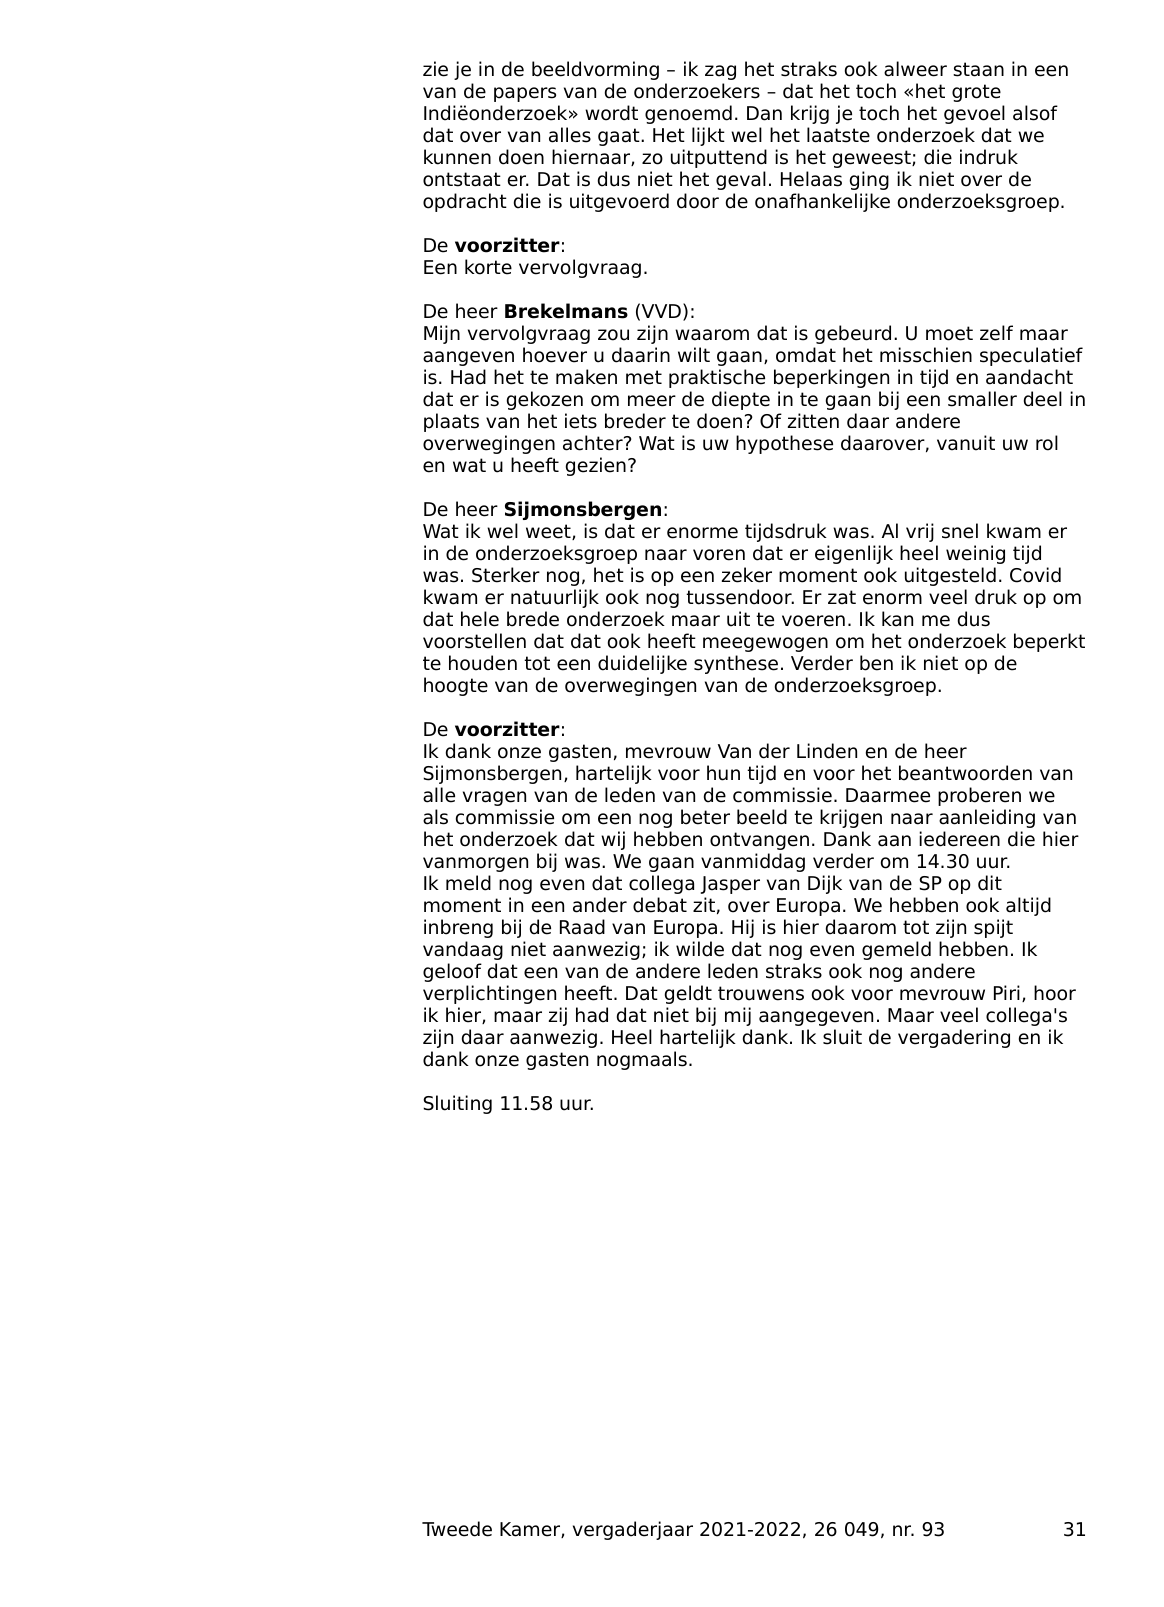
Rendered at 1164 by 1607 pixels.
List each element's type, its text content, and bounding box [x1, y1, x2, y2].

text Sluiting 11.58 uur. [422, 1093, 1087, 1115]
text Mijn vervolgvraag zou zijn waarom dat is gebeurd. U moet zelf maar aangeven hoever u daarin wilt gaan, omdat het misschien speculatief is. Had het te maken met praktische beperkingen in tijd en aandacht dat er is gekozen om meer de diepte in te gaan bij een smaller deel in plaats van het iets breder te doen? Of zitten daar andere overwegingen achter? Wat is uw hypothese daarover, vanuit uw rol en wat u heeft gezien? [422, 323, 1087, 477]
text De heer Sijmonsbergen: [422, 499, 1087, 521]
text De heer Brekelmans (VVD): [422, 301, 1087, 323]
text De voorzitter: [422, 235, 1087, 257]
text Een korte vervolgvraag. [422, 257, 1087, 279]
text Ik meld nog even dat collega Jasper van Dijk van de SP op dit moment in een ander debat zit, over Europa. We hebben ook altijd inbreng bij de Raad van Europa. Hij is hier daarom tot zijn spijt vandaag niet aanwezig; ik wilde dat nog even gemeld hebben. Ik geloof dat een van de andere leden straks ook nog andere verplichtingen heeft. Dat geldt trouwens ook voor mevrouw Piri, hoor ik hier, maar zij had dat niet bij mij aangegeven. Maar veel collega's zijn daar aanwezig. Heel hartelijk dank. Ik sluit de vergadering en ik dank onze gasten nogmaals. [422, 873, 1087, 1071]
text De voorzitter: [422, 719, 1087, 741]
text Wat ik wel weet, is dat er enorme tijdsdruk was. Al vrij snel kwam er in de onderzoeksgroep naar voren dat er eigenlijk heel weinig tijd was. Sterker nog, het is op een zeker moment ook uitgesteld. Covid kwam er natuurlijk ook nog tussendoor. Er zat enorm veel druk op om dat hele brede onderzoek maar uit te voeren. Ik kan me dus voorstellen dat dat ook heeft meegewogen om het onderzoek beperkt te houden tot een duidelijke synthese. Verder ben ik niet op de hoogte van de overwegingen van de onderzoeksgroep. [422, 521, 1087, 697]
text zie je in de beeldvorming – ik zag het straks ook alweer staan in een van de papers van de onderzoekers – dat het toch «het grote Indiëonderzoek» wordt genoemd. Dan krijg je toch het gevoel alsof dat over van alles gaat. Het lijkt wel het laatste onderzoek dat we kunnen doen hiernaar, zo uitputtend is het geweest; die indruk ontstaat er. Dat is dus niet het geval. Helaas ging ik niet over de opdracht die is uitgevoerd door de onafhankelijke onderzoeksgroep. [422, 59, 1087, 213]
text Ik dank onze gasten, mevrouw Van der Linden en de heer Sijmonsbergen, hartelijk voor hun tijd en voor het beantwoorden van alle vragen van de leden van de commissie. Daarmee proberen we als commissie om een nog beter beeld te krijgen naar aanleiding van het onderzoek dat wij hebben ontvangen. Dank aan iedereen die hier vanmorgen bij was. We gaan vanmiddag verder om 14.30 uur. [422, 741, 1087, 873]
